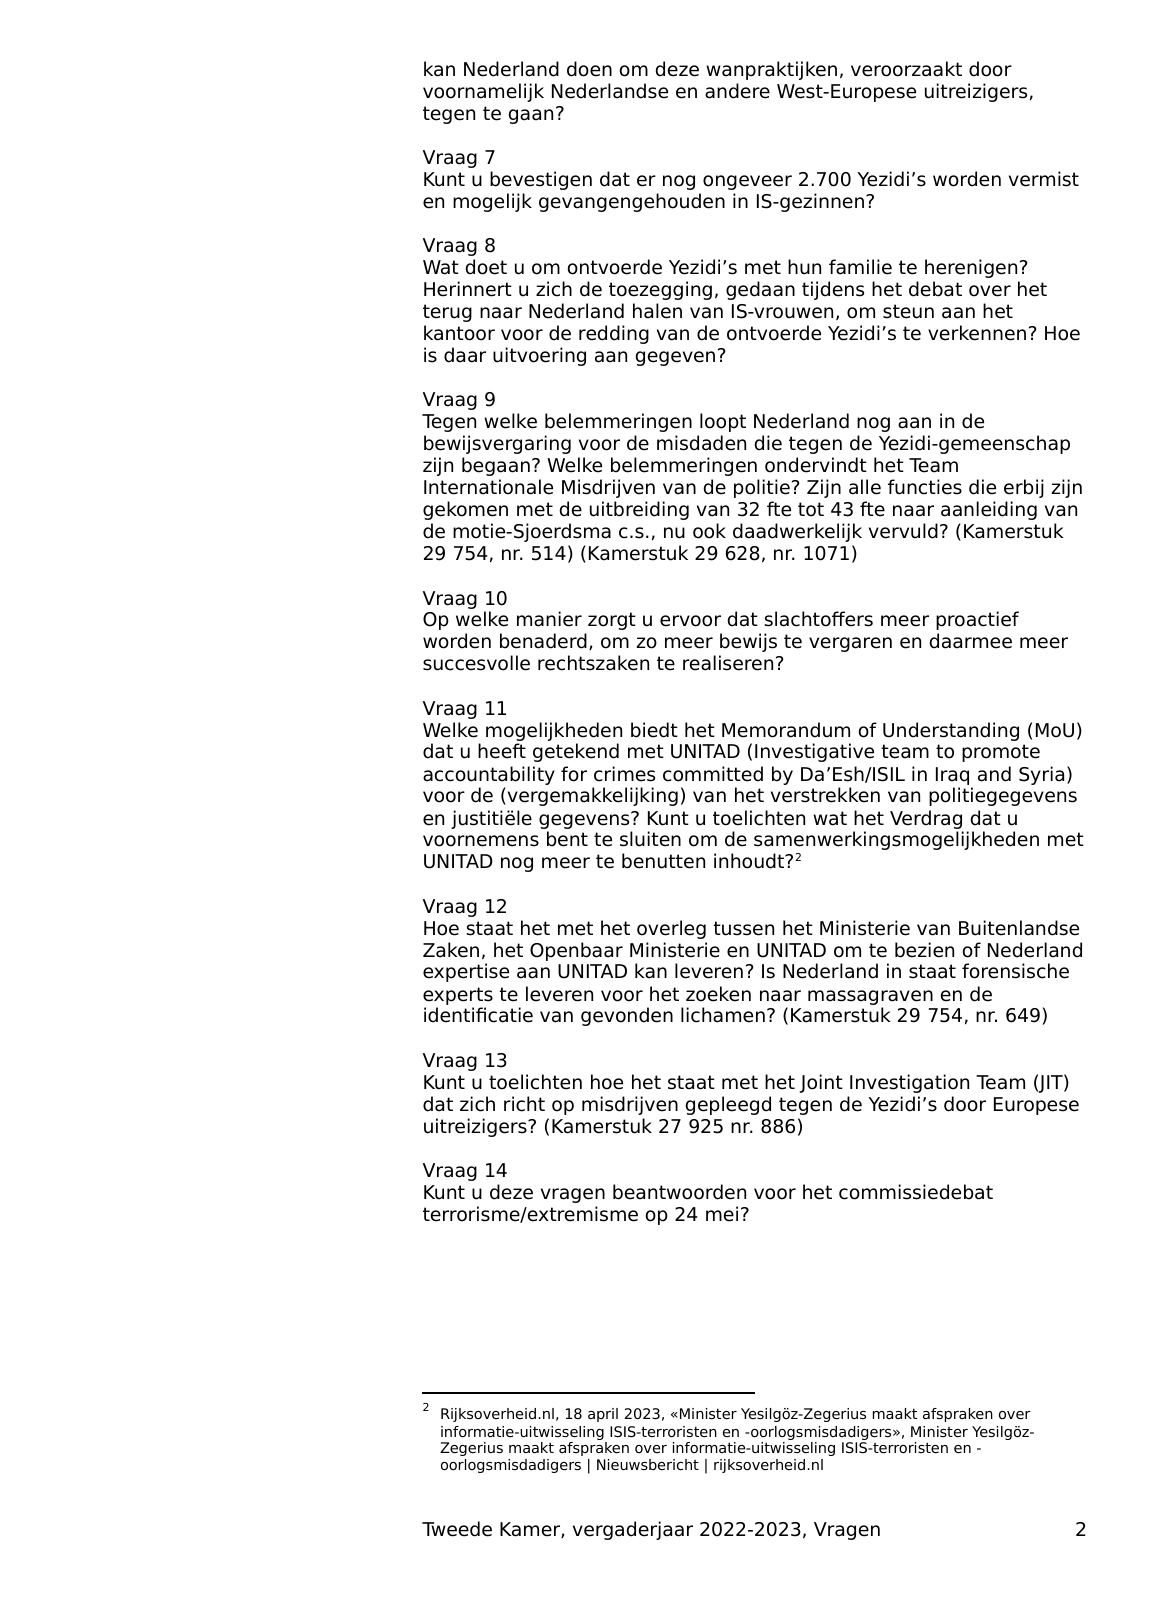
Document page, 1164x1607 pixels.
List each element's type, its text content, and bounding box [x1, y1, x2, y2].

text Vraag 8 [422, 235, 1087, 257]
text Kunt u deze vragen beantwoorden voor het commissiedebat terrorisme/extremisme op 24 mei? [422, 1182, 1087, 1226]
text Kunt u toelichten hoe het staat met het Joint Investigation Team (JIT) dat zich richt op misdrijven gepleegd tegen de Yezidi’s door Europese uitreizigers? (Kamerstuk 27 925 nr. 886) [422, 1072, 1087, 1137]
text Vraag 7 [422, 147, 1087, 169]
text Vraag 11 [422, 697, 1087, 719]
text Wat doet u om ontvoerde Yezidi’s met hun familie te herenigen? Herinnert u zich de toezegging, gedaan tijdens het debat over het terug naar Nederland halen van IS-vrouwen, om steun aan het kantoor voor de redding van de ontvoerde Yezidi’s te verkennen? Hoe is daar uitvoering aan gegeven? [422, 257, 1087, 367]
text kan Nederland doen om deze wanpraktijken, veroorzaakt door voornamelijk Nederlandse en andere West-Europese uitreizigers, tegen te gaan? [422, 59, 1087, 125]
text Hoe staat het met het overleg tussen het Ministerie van Buitenlandse Zaken, het Openbaar Ministerie en UNITAD om te bezien of Nederland expertise aan UNITAD kan leveren? Is Nederland in staat forensische experts te leveren voor het zoeken naar massagraven en de identificatie van gevonden lichamen? (Kamerstuk 29 754, nr. 649) [422, 917, 1087, 1027]
text Vraag 14 [422, 1160, 1087, 1182]
text Rijksoverheid.nl, 18 april 2023, «Minister Yesilgöz-Zegerius maakt afspraken over informatie-uitwisseling ISIS-terroristen en -oorlogsmisdadigers», Minister Yesilgöz-Zegerius maakt afspraken over informatie-uitwisseling ISIS-terroristen en -oorlogsmisdadigers | Nieuwsbericht | rijksoverheid.nl [422, 1402, 1087, 1474]
text Vraag 12 [422, 896, 1087, 917]
text Vraag 9 [422, 389, 1087, 411]
text Op welke manier zorgt u ervoor dat slachtoffers meer proactief worden benaderd, om zo meer bewijs te vergaren en daarmee meer succesvolle rechtszaken te realiseren? [422, 609, 1087, 675]
text Vraag 10 [422, 587, 1087, 609]
text Kunt u bevestigen dat er nog ongeveer 2.700 Yezidi’s worden vermist en mogelijk gevangengehouden in IS-gezinnen? [422, 169, 1087, 213]
text Welke mogelijkheden biedt het Memorandum of Understanding (MoU) dat u heeft getekend met UNITAD (Investigative team to promote accountability for crimes committed by Da’Esh/ISIL in Iraq and Syria) voor de (vergemakkelijking) van het verstrekken van politiegegevens en justitiële gegevens? Kunt u toelichten wat het Verdrag dat u voornemens bent te sluiten om de samenwerkingsmogelijkheden met UNITAD nog meer te benutten inhoudt? [422, 719, 1087, 873]
text Vraag 13 [422, 1049, 1087, 1072]
text Tegen welke belemmeringen loopt Nederland nog aan in de bewijsvergaring voor de misdaden die tegen de Yezidi-gemeenschap zijn begaan? Welke belemmeringen ondervindt het Team Internationale Misdrijven van de politie? Zijn alle functies die erbij zijn gekomen met de uitbreiding van 32 fte tot 43 fte naar aanleiding van de motie-Sjoerdsma c.s., nu ook daadwerkelijk vervuld? (Kamerstuk 29 754, nr. 514) (Kamerstuk 29 628, nr. 1071) [422, 411, 1087, 565]
